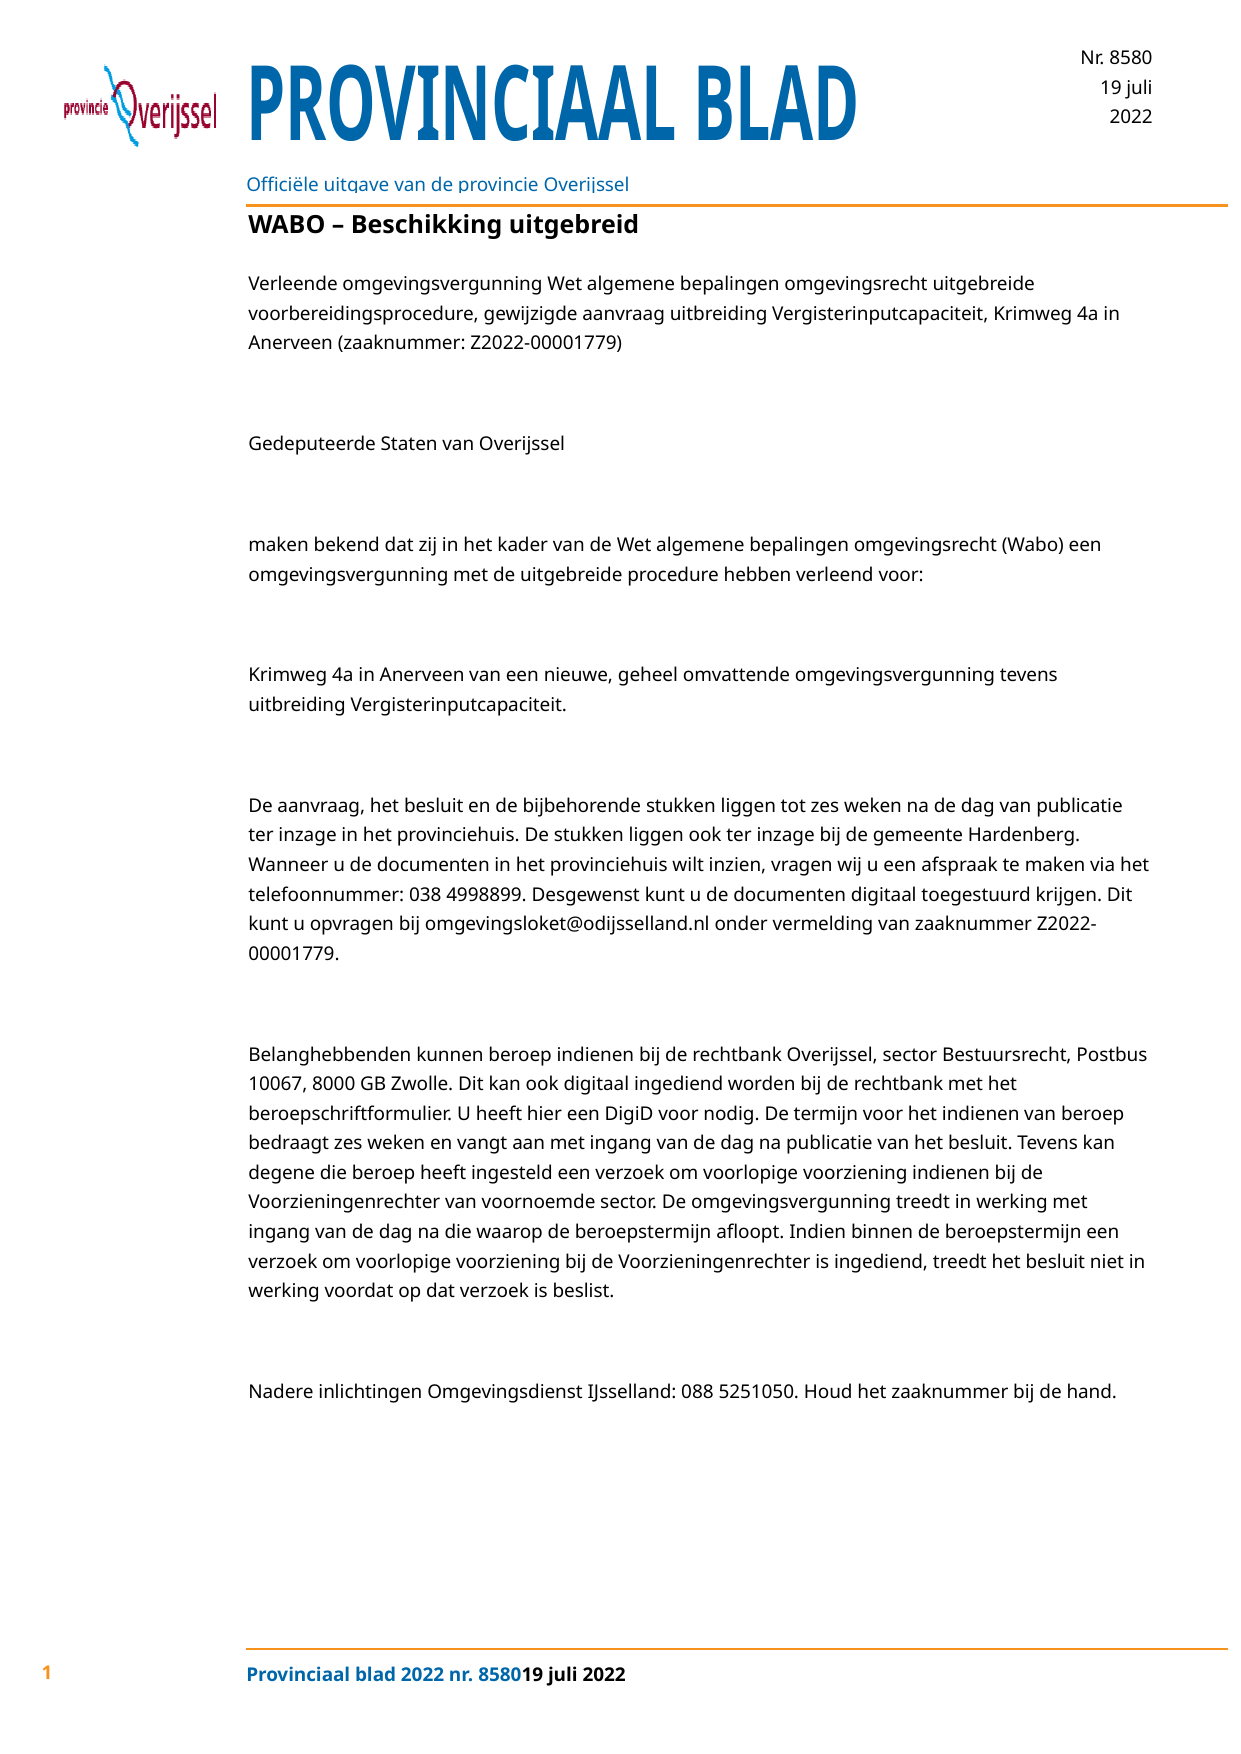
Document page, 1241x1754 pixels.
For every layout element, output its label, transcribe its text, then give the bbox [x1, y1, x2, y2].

text Nadere inlichtingen Omgevingsdienst IJsselland: 088 5251050. Houd het zaaknummer bij de hand. [248, 1378, 1152, 1404]
text Gedeputeerde Staten van Overijssel [248, 430, 1152, 456]
text Belanghebbenden kunnen beroep indienen bij de rechtbank Overijssel, sector Bestuursrecht, Postbus 10067, 8000 GB Zwolle. Dit kan ook digitaal ingediend worden bij de rechtbank met het beroepschriftformulier. U heeft hier een DigiD voor nodig. De termijn voor het indienen van beroep bedraagt zes weken en vangt aan met ingang van de dag na publicatie van het besluit. Tevens kan degene die beroep heeft ingesteld een verzoek om voorlopige voorziening indienen bij de Voorzieningenrechter van voornoemde sector. De omgevingsvergunning treedt in werking met ingang van de dag na die waarop de beroepstermijn afloopt. Indien binnen de beroepstermijn een verzoek om voorlopige voorziening bij de Voorzieningenrechter is ingediend, treedt het besluit niet in werking voordat op dat verzoek is beslist. [248, 1041, 1152, 1303]
text WABO – Beschikking uitgebreid [248, 207, 1152, 241]
text maken bekend dat zij in het kader van de Wet algemene bepalingen omgevingsrecht (Wabo) een omgevingsvergunning met de uitgebreide procedure hebben verleend voor: [248, 531, 1152, 586]
text Verleende omgevingsvergunning Wet algemene bepalingen omgevingsrecht uitgebreide voorbereidingsprocedure, gewijzigde aanvraag uitbreiding Vergisterinputcapaciteit, Krimweg 4a in Anerveen (zaaknummer: Z2022-00001779) [248, 270, 1152, 355]
text Krimweg 4a in Anerveen van een nieuwe, geheel omvattende omgevingsvergunning tevens uitbreiding Vergisterinputcapaciteit. [248, 662, 1152, 717]
picture [41, 47, 231, 172]
text De aanvraag, het besluit en de bijbehorende stukken liggen tot zes weken na de dag van publicatie ter inzage in het provinciehuis. De stukken liggen ook ter inzage bij de gemeente Hardenberg. Wanneer u de documenten in het provinciehuis wilt inzien, vragen wij u een afspraak te maken via het telefoonnummer: 038 4998899. Desgewenst kunt u de documenten digitaal toegestuurd krijgen. Dit kunt u opvragen bij omgevingsloket@odijsselland.nl onder vermelding van zaaknummer Z2022-00001779. [248, 792, 1152, 966]
